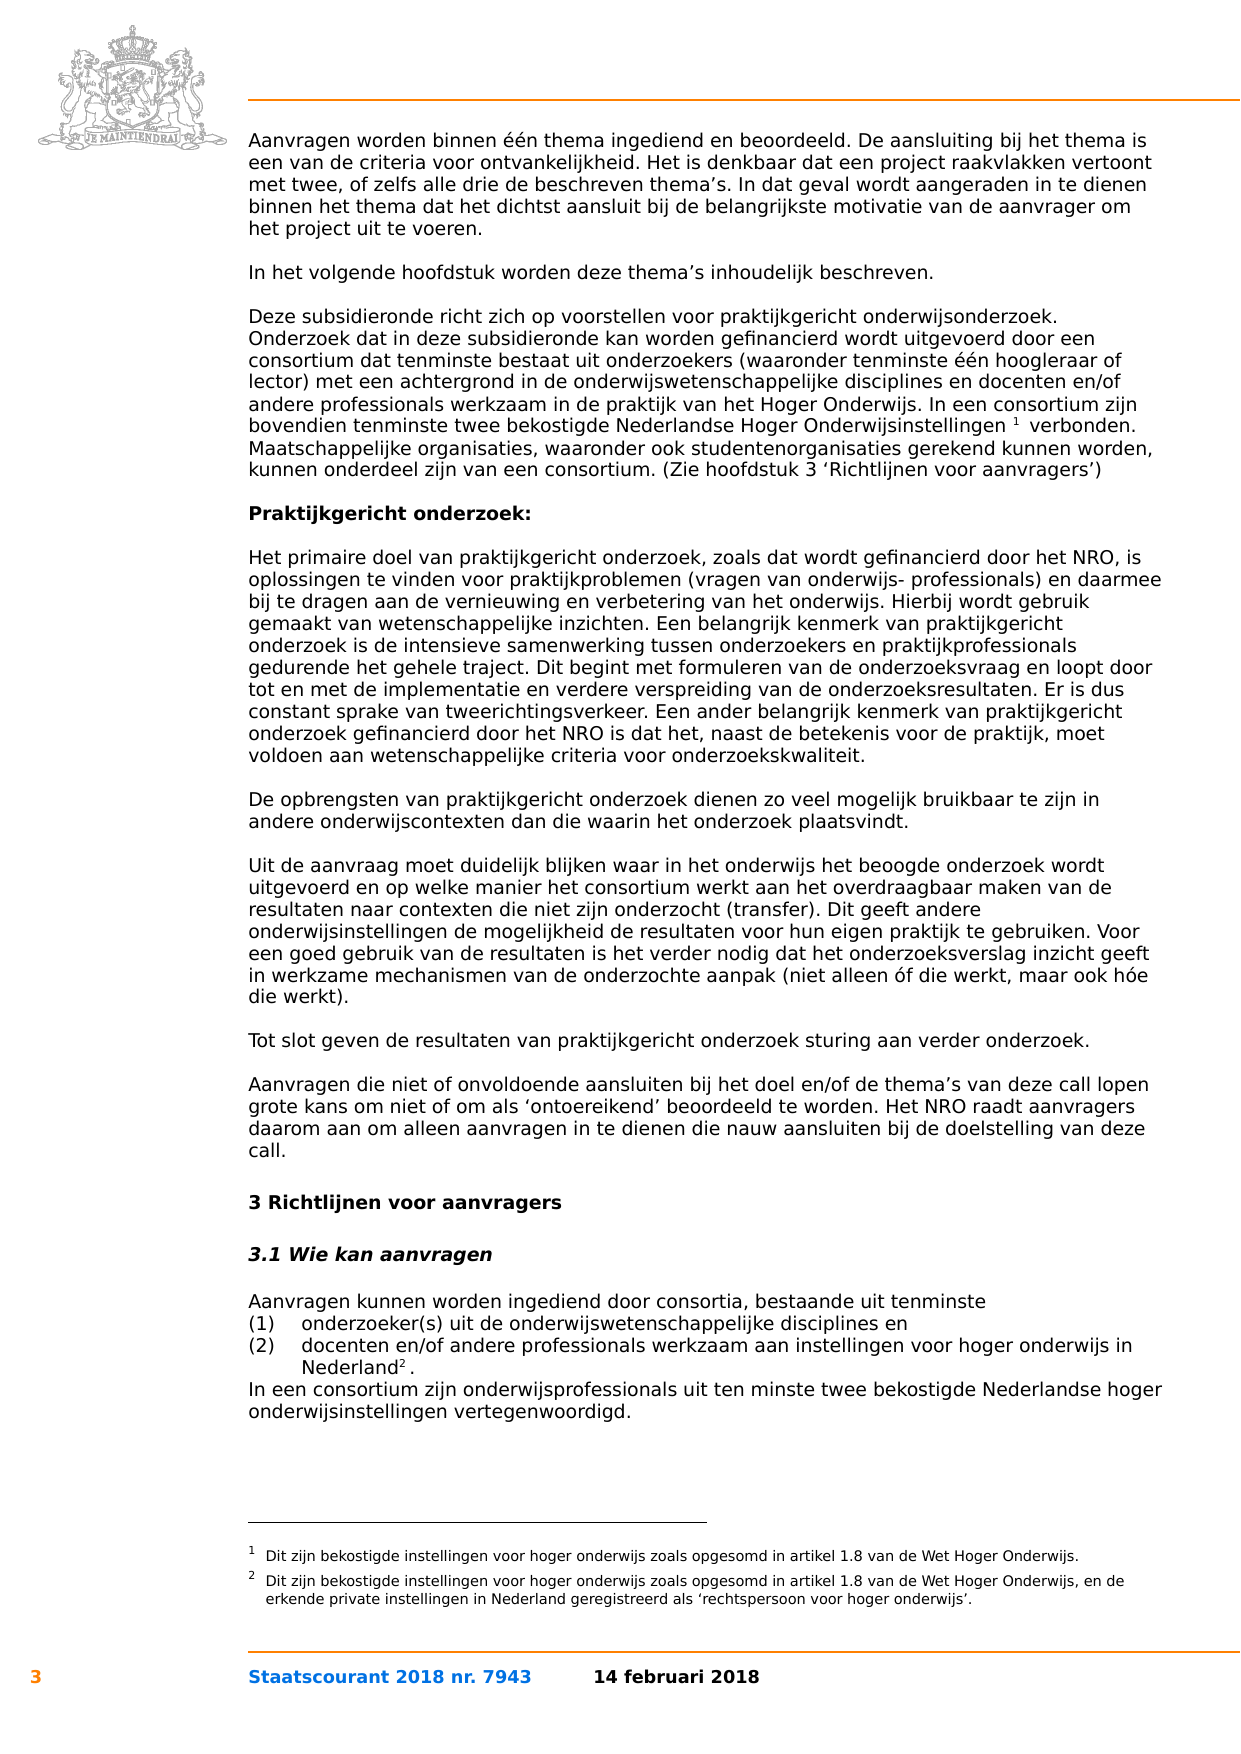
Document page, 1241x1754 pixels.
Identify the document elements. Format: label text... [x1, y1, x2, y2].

text In een consortium zijn onderwijsprofessionals uit ten minste twee bekostigde Nederlandse hoger onderwijsinstellingen vertegenwoordigd. [248, 1379, 1163, 1423]
text Aanvragen kunnen worden ingediend door consortia, bestaande uit tenminste [248, 1291, 1163, 1313]
text Aanvragen worden binnen één thema ingediend en beoordeeld. De aansluiting bij het thema is een van de criteria voor ontvankelijkheid. Het is denkbaar dat een project raakvlakken vertoont met twee, of zelfs alle drie de beschreven thema’s. In dat geval wordt aangeraden in te dienen binnen het thema dat het dichtst aansluit bij de belangrijkste motivatie van de aanvrager om het project uit te voeren. [248, 130, 1163, 240]
subtitle 3.1 Wie kan aanvragen [248, 1244, 1163, 1266]
picture [38, 25, 227, 150]
text Aanvragen die niet of onvoldoende aansluiten bij het doel en/of de thema’s van deze call lopen grote kans om niet of om als ‘ontoereikend’ beoordeeld te worden. Het NRO raadt aanvragers daarom aan om alleen aanvragen in te dienen die nauw aansluiten bij de doelstelling van deze call. [248, 1074, 1163, 1162]
text De opbrengsten van praktijkgericht onderzoek dienen zo veel mogelijk bruikbaar te zijn in andere onderwijscontexten dan die waarin het onderzoek plaatsvindt. [248, 789, 1163, 833]
text Maatschappelijke organisaties, waaronder ook studentenorganisaties gerekend kunnen worden, kunnen onderdeel zijn van een consortium. (Zie hoofdstuk 3 ‘Richtlijnen voor aanvragers’) [248, 437, 1163, 481]
text (2) docenten en/of andere professionals werkzaam aan instellingen voor hoger onderwijs in Nederland. [248, 1335, 1163, 1379]
text Tot slot geven de resultaten van praktijkgericht onderzoek sturing aan verder onderzoek. [248, 1030, 1163, 1052]
text (1) onderzoeker(s) uit de onderwijswetenschappelijke disciplines en [248, 1313, 1163, 1335]
text In het volgende hoofdstuk worden deze thema’s inhoudelijk beschreven. [248, 262, 1163, 284]
text Uit de aanvraag moet duidelijk blijken waar in het onderwijs het beoogde onderzoek wordt uitgevoerd en op welke manier het consortium werkt aan het overdraagbaar maken van de resultaten naar contexten die niet zijn onderzocht (transfer). Dit geeft andere onderwijsinstellingen de mogelijkheid de resultaten voor hun eigen praktijk te gebruiken. Voor een goed gebruik van de resultaten is het verder nodig dat het onderzoeksverslag inzicht geeft in werkzame mechanismen van de onderzochte aanpak (niet alleen óf die werkt, maar ook hóe die werkt). [248, 854, 1163, 1008]
text Dit zijn bekostigde instellingen voor hoger onderwijs zoals opgesomd in artikel 1.8 van de Wet Hoger Onderwijs. [248, 1544, 1163, 1566]
subtitle 3 Richtlijnen voor aanvragers [248, 1192, 1163, 1214]
text Dit zijn bekostigde instellingen voor hoger onderwijs zoals opgesomd in artikel 1.8 van de Wet Hoger Onderwijs, en de erkende private instellingen in Nederland geregistreerd als ‘rechtspersoon voor hoger onderwijs’. [248, 1569, 1163, 1608]
text Deze subsidieronde richt zich op voorstellen voor praktijkgericht onderwijsonderzoek. Onderzoek dat in deze subsidieronde kan worden gefinancierd wordt uitgevoerd door een consortium dat tenminste bestaat uit onderzoekers (waaronder tenminste één hoogleraar of lector) met een achtergrond in de onderwijswetenschappelijke disciplines en docenten en/of andere professionals werkzaam in de praktijk van het Hoger Onderwijs. In een consortium zijn bovendien tenminste twee bekostigde Nederlandse Hoger Onderwijsinstellingen verbonden. [248, 306, 1163, 437]
text Praktijkgericht onderzoek: [248, 503, 1163, 525]
text Het primaire doel van praktijkgericht onderzoek, zoals dat wordt gefinancierd door het NRO, is oplossingen te vinden voor praktijkproblemen (vragen van onderwijs- professionals) en daarmee bij te dragen aan de vernieuwing en verbetering van het onderwijs. Hierbij wordt gebruik gemaakt van wetenschappelijke inzichten. Een belangrijk kenmerk van praktijkgericht onderzoek is de intensieve samenwerking tussen onderzoekers en praktijkprofessionals gedurende het gehele traject. Dit begint met formuleren van de onderzoeksvraag en loopt door tot en met de implementatie en verdere verspreiding van de onderzoeksresultaten. Er is dus constant sprake van tweerichtingsverkeer. Een ander belangrijk kenmerk van praktijkgericht onderzoek gefinancierd door het NRO is dat het, naast de betekenis voor de praktijk, moet voldoen aan wetenschappelijke criteria voor onderzoekskwaliteit. [248, 547, 1163, 767]
